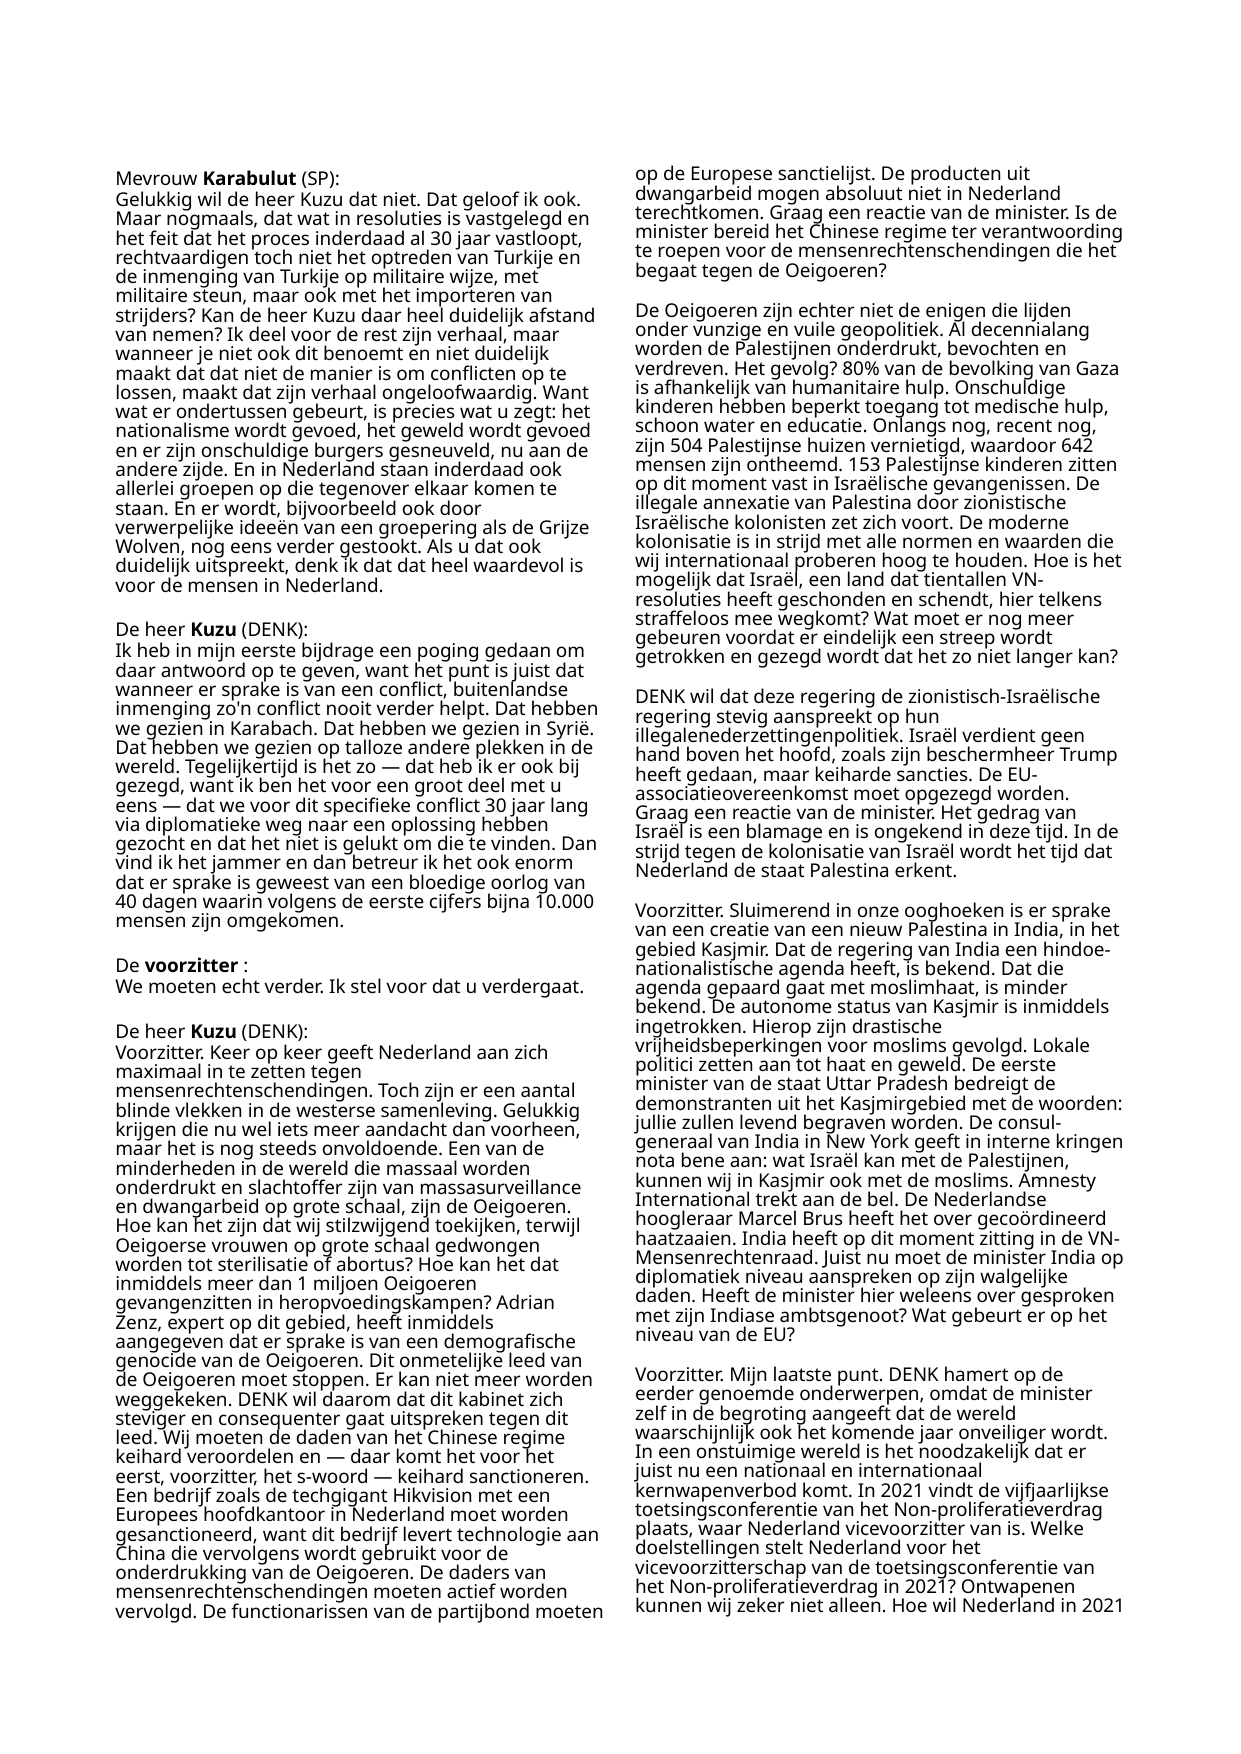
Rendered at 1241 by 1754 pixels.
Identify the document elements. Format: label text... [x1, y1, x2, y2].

text op de Europese sanctielijst. De producten uit dwangarbeid mogen absoluut niet in Nederland terechtkomen. Graag een reactie van de minister. Is de minister bereid het Chinese regime ter verantwoording te roepen voor de mensenrechtenschendingen die het begaat tegen de Oeigoeren? [635, 165, 1125, 281]
text Voorzitter. Mijn laatste punt. DENK hamert op de eerder genoemde onderwerpen, omdat de minister zelf in de begroting aangeeft dat de wereld waarschijnlijk ook het komende jaar onveiliger wordt. In een onstuimige wereld is het noodzakelijk dat er juist nu een nationaal en internationaal kernwapenverbod komt. In 2021 vindt de vijfjaarlijkse toetsingsconferentie van het Non-proliferatieverdrag plaats, waar Nederland vicevoorzitter van is. Welke doelstellingen stelt Nederland voor het vicevoorzitterschap van de toetsingsconferentie van het Non-proliferatieverdrag in 2021? Ontwapenen kunnen wij zeker niet alleen. Hoe wil Nederland in 2021 [635, 1366, 1125, 1616]
text DENK wil dat deze regering de zionistisch-Israëlische regering stevig aanspreekt op hun illegalenederzettingenpolitiek. Israël verdient geen hand boven het hoofd, zoals zijn beschermheer Trump heeft gedaan, maar keiharde sancties. De EU-associatieovereenkomst moet opgezegd worden. Graag een reactie van de minister. Het gedrag van Israël is een blamage en is ongekend in deze tijd. In de strijd tegen de kolonisatie van Israël wordt het tijd dat Nederland de staat Palestina erkent. [635, 688, 1125, 881]
text De voorzitter : [115, 952, 605, 978]
text De Oeigoeren zijn echter niet de enigen die lijden onder vunzige en vuile geopolitiek. Al decennialang worden de Palestijnen onderdrukt, bevochten en verdreven. Het gevolg? 80% van de bevolking van Gaza is afhankelijk van humanitaire hulp. Onschuldige kinderen hebben beperkt toegang tot medische hulp, schoon water en educatie. Onlangs nog, recent nog, zijn 504 Palestijnse huizen vernietigd, waardoor 642 mensen zijn ontheemd. 153 Palestijnse kinderen zitten op dit moment vast in Israëlische gevangenissen. De illegale annexatie van Palestina door zionistische Israëlische kolonisten zet zich voort. De moderne kolonisatie is in strijd met alle normen en waarden die wij internationaal proberen hoog te houden. Hoe is het mogelijk dat Israël, een land dat tientallen VN-resoluties heeft geschonden en schendt, hier telkens straffeloos mee wegkomt? Wat moet er nog meer gebeuren voordat er eindelijk een streep wordt getrokken en gezegd wordt dat het zo niet langer kan? [635, 302, 1125, 668]
text Voorzitter. Sluimerend in onze ooghoeken is er sprake van een creatie van een nieuw Palestina in India, in het gebied Kasjmir. Dat de regering van India een hindoe-nationalistische agenda heeft, is bekend. Dat die agenda gepaard gaat met moslimhaat, is minder bekend. De autonome status van Kasjmir is inmiddels ingetrokken. Hierop zijn drastische vrijheidsbeperkingen voor moslims gevolgd. Lokale politici zetten aan tot haat en geweld. De eerste minister van de staat Uttar Pradesh bedreigt de demonstranten uit het Kasjmirgebied met de woorden: jullie zullen levend begraven worden. De consul-generaal van India in New York geeft in interne kringen nota bene aan: wat Israël kan met de Palestijnen, kunnen wij in Kasjmir ook met de moslims. Amnesty International trekt aan de bel. De Nederlandse hoogleraar Marcel Brus heeft het over gecoördineerd haatzaaien. India heeft op dit moment zitting in de VN-Mensenrechtenraad. Juist nu moet de minister India op diplomatiek niveau aanspreken op zijn walgelijke daden. Heeft de minister hier weleens over gesproken met zijn Indiase ambtsgenoot? Wat gebeurt er op het niveau van de EU? [635, 902, 1125, 1345]
text We moeten echt verder. Ik stel voor dat u verdergaat. [115, 978, 605, 997]
text Gelukkig wil de heer Kuzu dat niet. Dat geloof ik ook. Maar nogmaals, dat wat in resoluties is vastgelegd en het feit dat het proces inderdaad al 30 jaar vastloopt, rechtvaardigen toch niet het optreden van Turkije en de inmenging van Turkije op militaire wijze, met militaire steun, maar ook met het importeren van strijders? Kan de heer Kuzu daar heel duidelijk afstand van nemen? Ik deel voor de rest zijn verhaal, maar wanneer je niet ook dit benoemt en niet duidelijk maakt dat dat niet de manier is om conflicten op te lossen, maakt dat zijn verhaal ongeloofwaardig. Want wat er ondertussen gebeurt, is precies wat u zegt: het nationalisme wordt gevoed, het geweld wordt gevoed en er zijn onschuldige burgers gesneuveld, nu aan de andere zijde. En in Nederland staan inderdaad ook allerlei groepen op die tegenover elkaar komen te staan. En er wordt, bijvoorbeeld ook door verwerpelijke ideeën van een groepering als de Grijze Wolven, nog eens verder gestookt. Als u dat ook duidelijk uitspreekt, denk ik dat dat heel waardevol is voor de mensen in Nederland. [115, 191, 605, 596]
text Voorzitter. Keer op keer geeft Nederland aan zich maximaal in te zetten tegen mensenrechtenschendingen. Toch zijn er een aantal blinde vlekken in de westerse samenleving. Gelukkig krijgen die nu wel iets meer aandacht dan voorheen, maar het is nog steeds onvoldoende. Een van de minderheden in de wereld die massaal worden onderdrukt en slachtoffer zijn van massasurveillance en dwangarbeid op grote schaal, zijn de Oeigoeren. Hoe kan het zijn dat wij stilzwijgend toekijken, terwijl Oeigoerse vrouwen op grote schaal gedwongen worden tot sterilisatie of abortus? Hoe kan het dat inmiddels meer dan 1 miljoen Oeigoeren gevangenzitten in heropvoedingskampen? Adrian Zenz, expert op dit gebied, heeft inmiddels aangegeven dat er sprake is van een demografische genocide van de Oeigoeren. Dit onmetelijke leed van de Oeigoeren moet stoppen. Er kan niet meer worden weggekeken. DENK wil daarom dat dit kabinet zich steviger en consequenter gaat uitspreken tegen dit leed. Wij moeten de daden van het Chinese regime keihard veroordelen en — daar komt het voor het eerst, voorzitter, het s-woord — keihard sanctioneren. Een bedrijf zoals de techgigant Hikvision met een Europees hoofdkantoor in Nederland moet worden gesanctioneerd, want dit bedrijf levert technologie aan China die vervolgens wordt gebruikt voor de onderdrukking van de Oeigoeren. De daders van mensenrechtenschendingen moeten actief worden vervolgd. De functionarissen van de partijbond moeten [115, 1044, 605, 1622]
text Mevrouw Karabulut (SP): [115, 165, 605, 191]
text De heer Kuzu (DENK): [115, 1018, 605, 1044]
text De heer Kuzu (DENK): [115, 617, 605, 642]
text Ik heb in mijn eerste bijdrage een poging gedaan om daar antwoord op te geven, want het punt is juist dat wanneer er sprake is van een conflict, buitenlandse inmenging zo'n conflict nooit verder helpt. Dat hebben we gezien in Karabach. Dat hebben we gezien in Syrië. Dat hebben we gezien op talloze andere plekken in de wereld. Tegelijkertijd is het zo — dat heb ik er ook bij gezegd, want ik ben het voor een groot deel met u eens — dat we voor dit specifieke conflict 30 jaar lang via diplomatieke weg naar een oplossing hebben gezocht en dat het niet is gelukt om die te vinden. Dan vind ik het jammer en dan betreur ik het ook enorm dat er sprake is geweest van een bloedige oorlog van 40 dagen waarin volgens de eerste cijfers bijna 10.000 mensen zijn omgekomen. [115, 642, 605, 931]
